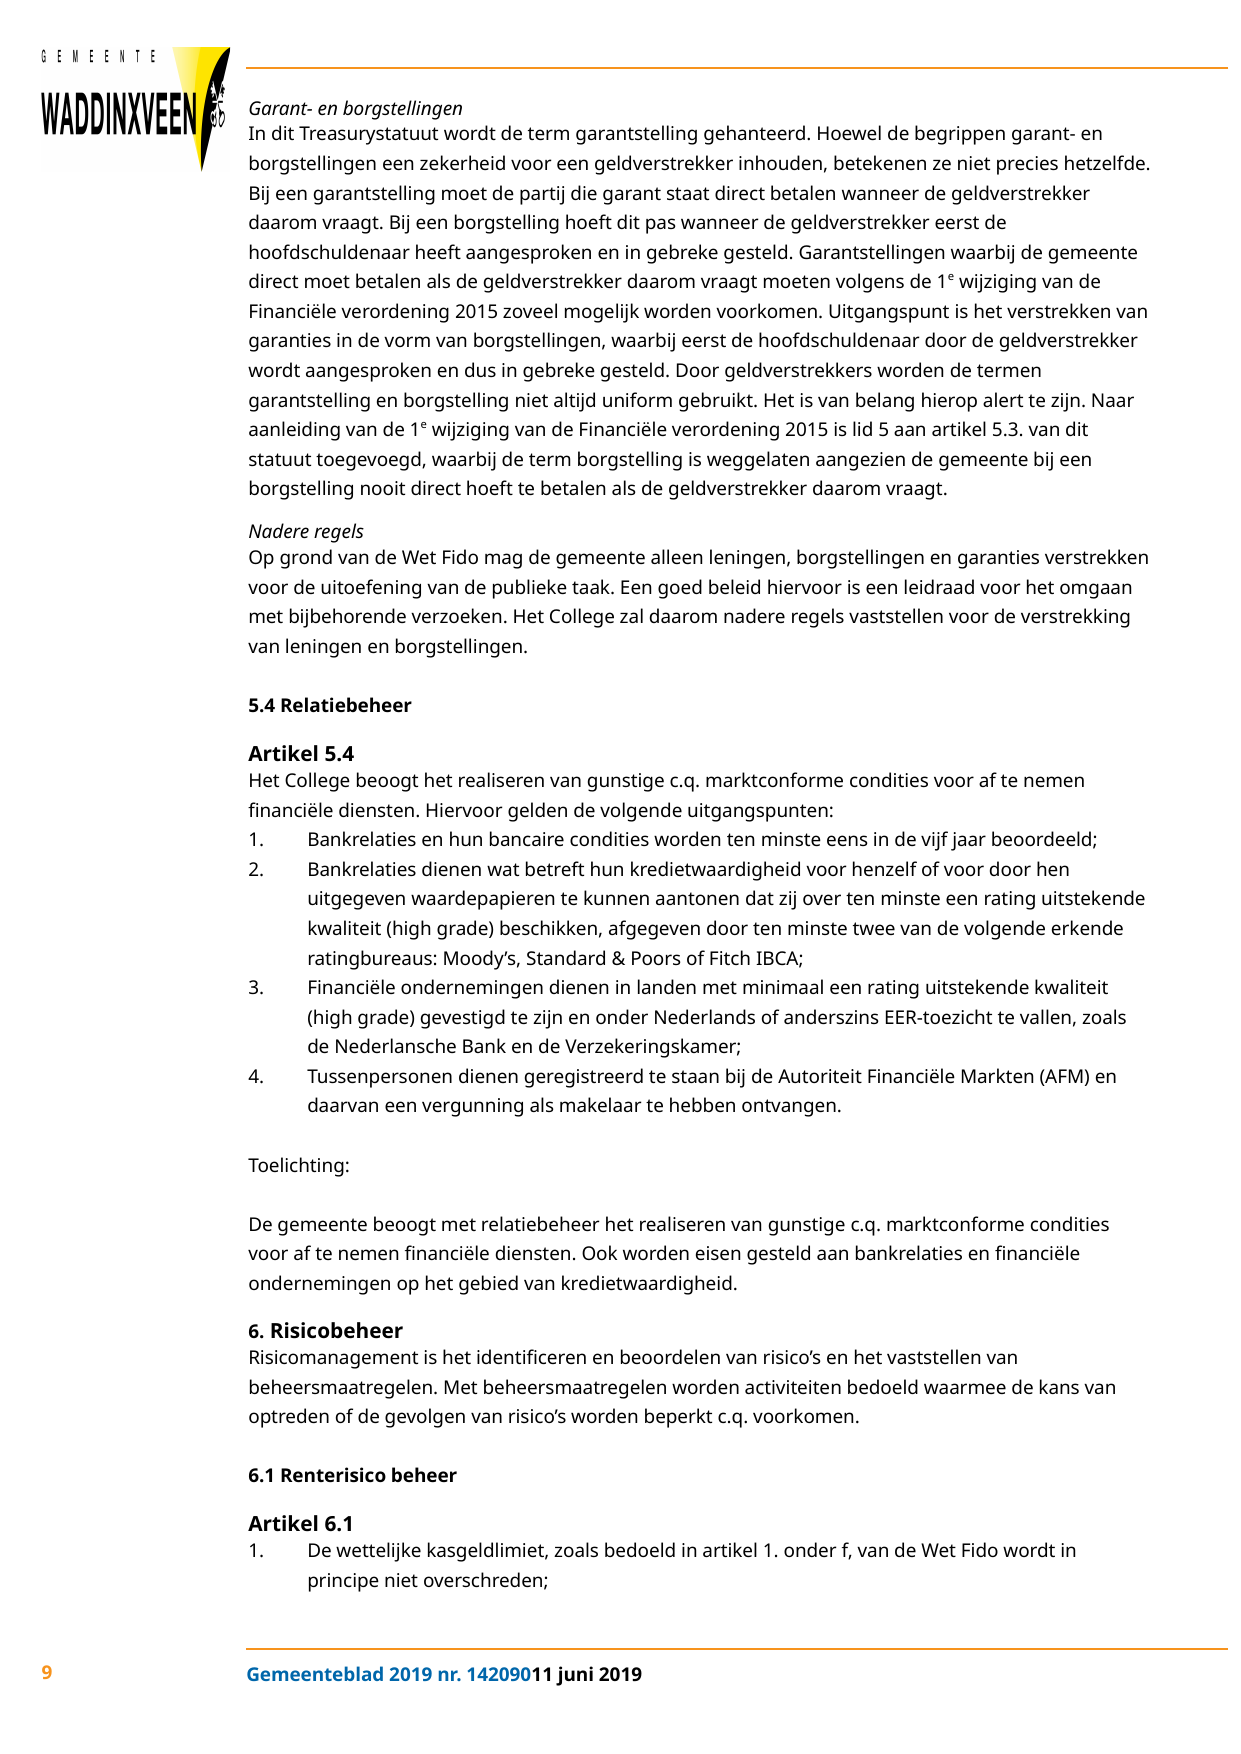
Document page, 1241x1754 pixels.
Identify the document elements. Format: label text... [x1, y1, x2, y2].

text Toelichting: [248, 1152, 1152, 1178]
text Nadere regels [248, 519, 1152, 544]
list Bankrelaties en hun bancaire condities worden ten minste eens in de vijf jaar beoordeeld; [248, 826, 1152, 852]
text Het College beoogt het realiseren van gunstige c.q. marktconforme condities voor af te nemen financiële diensten. Hiervoor gelden de volgende uitgangspunten: [248, 767, 1152, 823]
text Garant- en borgstellingen [248, 95, 1152, 121]
text In dit Treasurystatuut wordt de term garantstelling gehanteerd. Hoewel de begrippen garant- en borgstellingen een zekerheid voor een geldverstrekker inhouden, betekenen ze niet precies hetzelfde. Bij een garantstelling moet de partij die garant staat direct betalen wanneer de geldverstrekker daarom vraagt. Bij een borgstelling hoeft dit pas wanneer de geldverstrekker eerst de hoofdschuldenaar heeft aangesproken en in gebreke gesteld. Garantstellingen waarbij de gemeente direct moet betalen als de geldverstrekker daarom vraagt moeten volgens de 1e wijziging van de Financiële verordening 2015 zoveel mogelijk worden voorkomen. Uitgangspunt is het verstrekken van garanties in de vorm van borgstellingen, waarbij eerst de hoofdschuldenaar door de geldverstrekker wordt aangesproken en dus in gebreke gesteld. Door geldverstrekkers worden de termen garantstelling en borgstelling niet altijd uniform gebruikt. Het is van belang hierop alert te zijn. Naar aanleiding van de 1e wijziging van de Financiële verordening 2015 is lid 5 aan artikel 5.3. van dit statuut toegevoegd, waarbij de term borgstelling is weggelaten aangezien de gemeente bij een borgstelling nooit direct hoeft te betalen als de geldverstrekker daarom vraagt. [248, 121, 1152, 501]
list Tussenpersonen dienen geregistreerd te staan bij de Autoriteit Financiële Markten (AFM) en daarvan een vergunning als makelaar te hebben ontvangen. [248, 1063, 1152, 1118]
text Artikel 6.1 [248, 1509, 1152, 1538]
text 6.1 Renterisico beheer [248, 1463, 1152, 1488]
text De gemeente beoogt met relatiebeheer het realiseren van gunstige c.q. marktconforme condities voor af te nemen financiële diensten. Ook worden eisen gesteld aan bankrelaties en financiële ondernemingen op het gebied van kredietwaardigheid. [248, 1211, 1152, 1296]
text Artikel 5.4 [248, 739, 1152, 767]
picture [41, 47, 231, 172]
text 6. Risicobeheer [248, 1316, 1152, 1344]
list De wettelijke kasgeldlimiet, zoals bedoeld in artikel 1. onder f, van de Wet Fido wordt in principe niet overschreden; [248, 1538, 1152, 1593]
text Op grond van de Wet Fido mag de gemeente alleen leningen, borgstellingen en garanties verstrekken voor de uitoefening van de publieke taak. Een goed beleid hiervoor is een leidraad voor het omgaan met bijbehorende verzoeken. Het College zal daarom nadere regels vaststellen voor de verstrekking van leningen en borgstellingen. [248, 544, 1152, 659]
list Bankrelaties dienen wat betreft hun kredietwaardigheid voor henzelf of voor door hen uitgegeven waardepapieren te kunnen aantonen dat zij over ten minste een rating uitstekende kwaliteit (high grade) beschikken, afgegeven door ten minste twee van de volgende erkende ratingbureaus: Moody’s, Standard & Poors of Fitch IBCA; [248, 856, 1152, 971]
list Financiële ondernemingen dienen in landen met minimaal een rating uitstekende kwaliteit (high grade) gevestigd te zijn en onder Nederlands of anderszins EER-toezicht te vallen, zoals de Nederlansche Bank en de Verzekeringskamer; [248, 974, 1152, 1059]
text Risicomanagement is het identificeren en beoordelen van risico’s en het vaststellen van beheersmaatregelen. Met beheersmaatregelen worden activiteiten bedoeld waarmee de kans van optreden of de gevolgen van risico’s worden beperkt c.q. voorkomen. [248, 1344, 1152, 1429]
text 5.4 Relatiebeheer [248, 692, 1152, 718]
